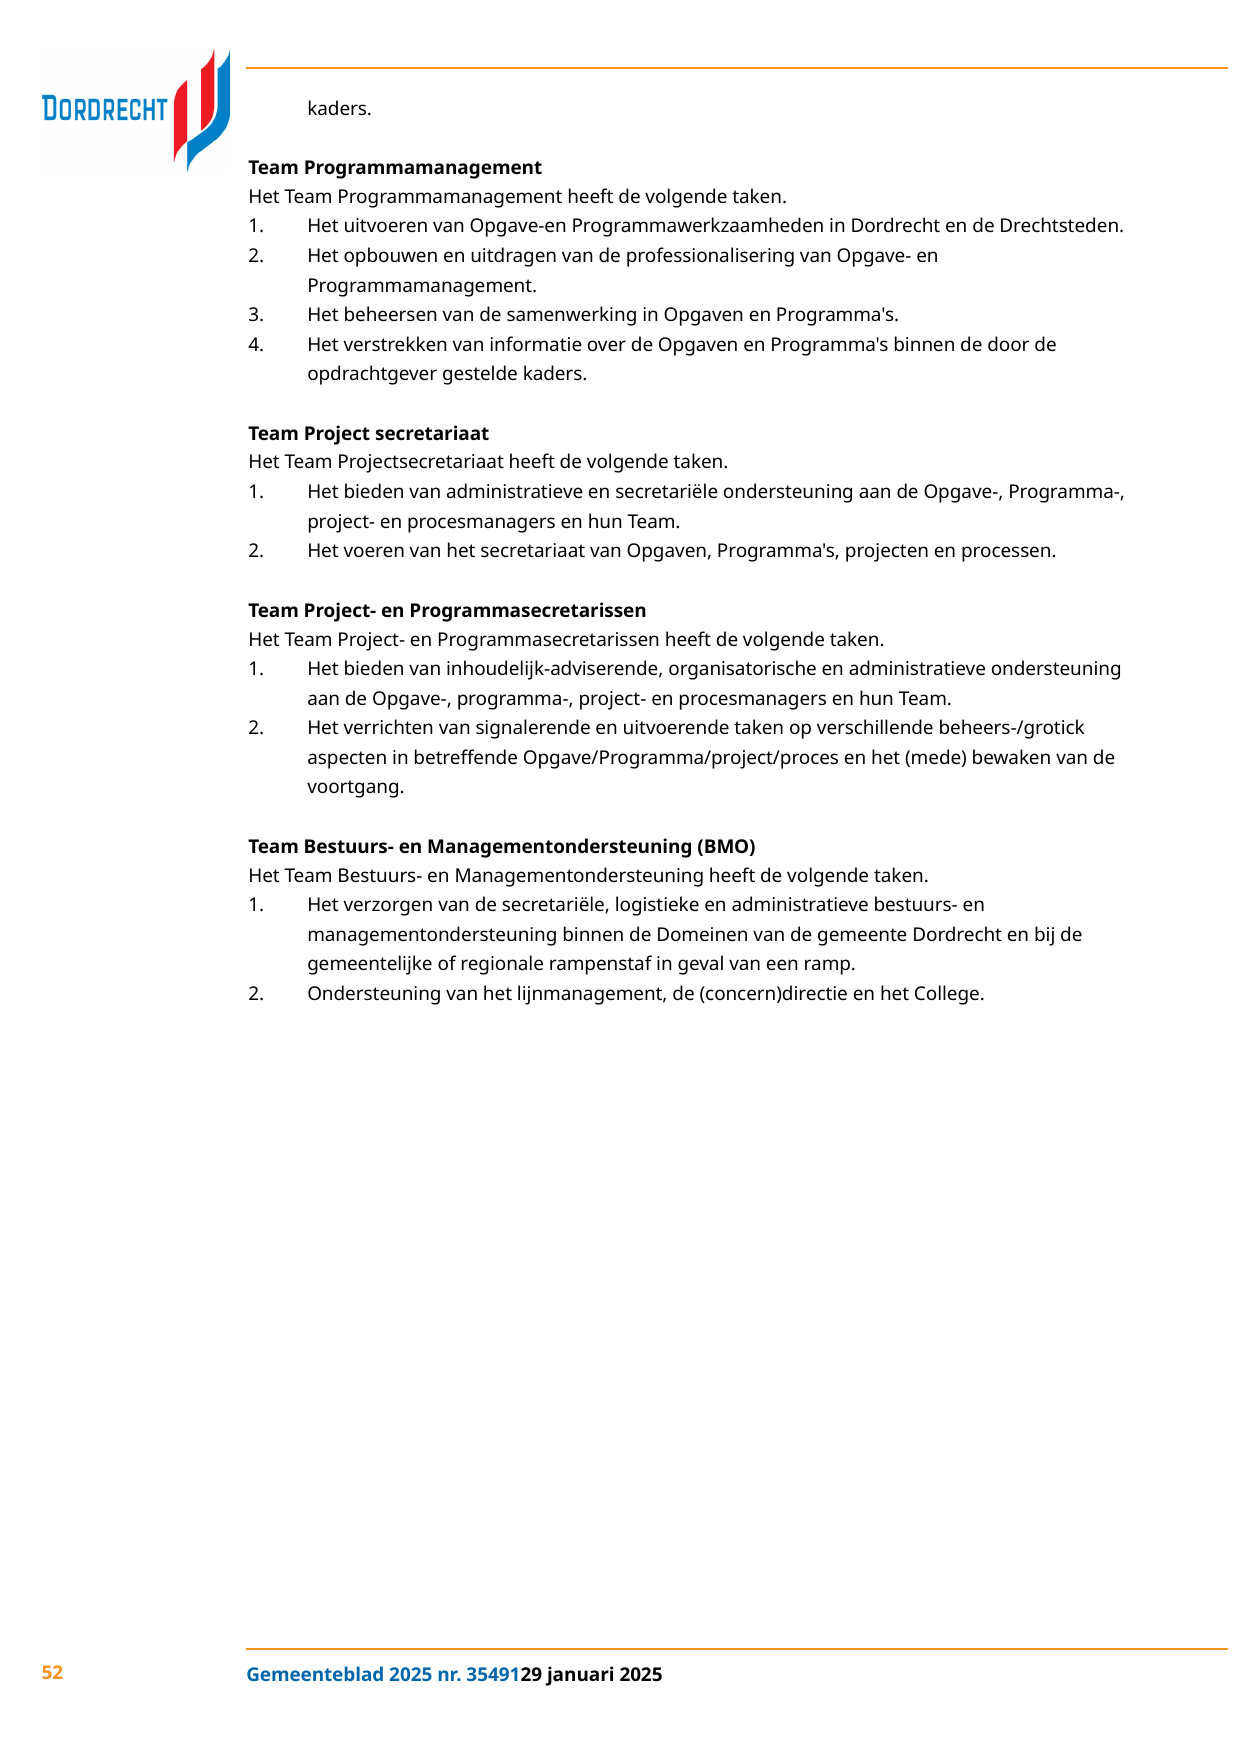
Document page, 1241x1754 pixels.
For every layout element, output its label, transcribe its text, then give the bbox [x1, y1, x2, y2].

list Ondersteuning van het lijnmanagement, de (concern)directie en het College. [248, 980, 1152, 1006]
table_header Team Project secretariaat [248, 420, 1152, 446]
list Het verzorgen van de secretariële, logistieke en administratieve bestuurs- en managementondersteuning binnen de Domeinen van de gemeente Dordrecht en bij de gemeentelijke of regionale rampenstaf in geval van een ramp. [248, 891, 1152, 976]
text Het Team Project- en Programmasecretarissen heeft de volgende taken. [248, 626, 1152, 651]
list Het voeren van het secretariaat van Opgaven, Programma's, projecten en processen. [248, 537, 1152, 563]
list Het verstrekken van informatie over de Opgaven en Programma's binnen de door de opdrachtgever gestelde kaders. [248, 331, 1152, 386]
list Het bieden van administratieve en secretariële ondersteuning aan de Opgave-, Programma-, project- en procesmanagers en hun Team. [248, 478, 1152, 534]
table_header Team Bestuurs- en Managementondersteuning (BMO) [248, 833, 1152, 859]
list Het verrichten van signalerende en uitvoerende taken op verschillende beheers-/grotick aspecten in betreffende Opgave/Programma/project/proces en het (mede) bewaken van de voortgang. [248, 714, 1152, 799]
list Het bieden van inhoudelijk-adviserende, organisatorische en administratieve ondersteuning aan de Opgave-, programma-, project- en procesmanagers en hun Team. [248, 655, 1152, 711]
list Het opbouwen en uitdragen van de professionalisering van Opgave- en Programmamanagement. [248, 242, 1152, 297]
list kaders. [248, 95, 1152, 121]
list Het uitvoeren van Opgave-en Programmawerkzaamheden in Dordrecht en de Drechtsteden. [248, 213, 1152, 238]
text Het Team Projectsecretariaat heeft de volgende taken. [248, 449, 1152, 474]
text Het Team Bestuurs- en Managementondersteuning heeft de volgende taken. [248, 862, 1152, 888]
picture [41, 47, 231, 172]
table_header Team Programmamanagement [248, 154, 1152, 180]
list Het beheersen van de samenwerking in Opgaven en Programma's. [248, 301, 1152, 327]
table_header Team Project- en Programmasecretarissen [248, 597, 1152, 622]
text Het Team Programmamanagement heeft de volgende taken. [248, 183, 1152, 209]
